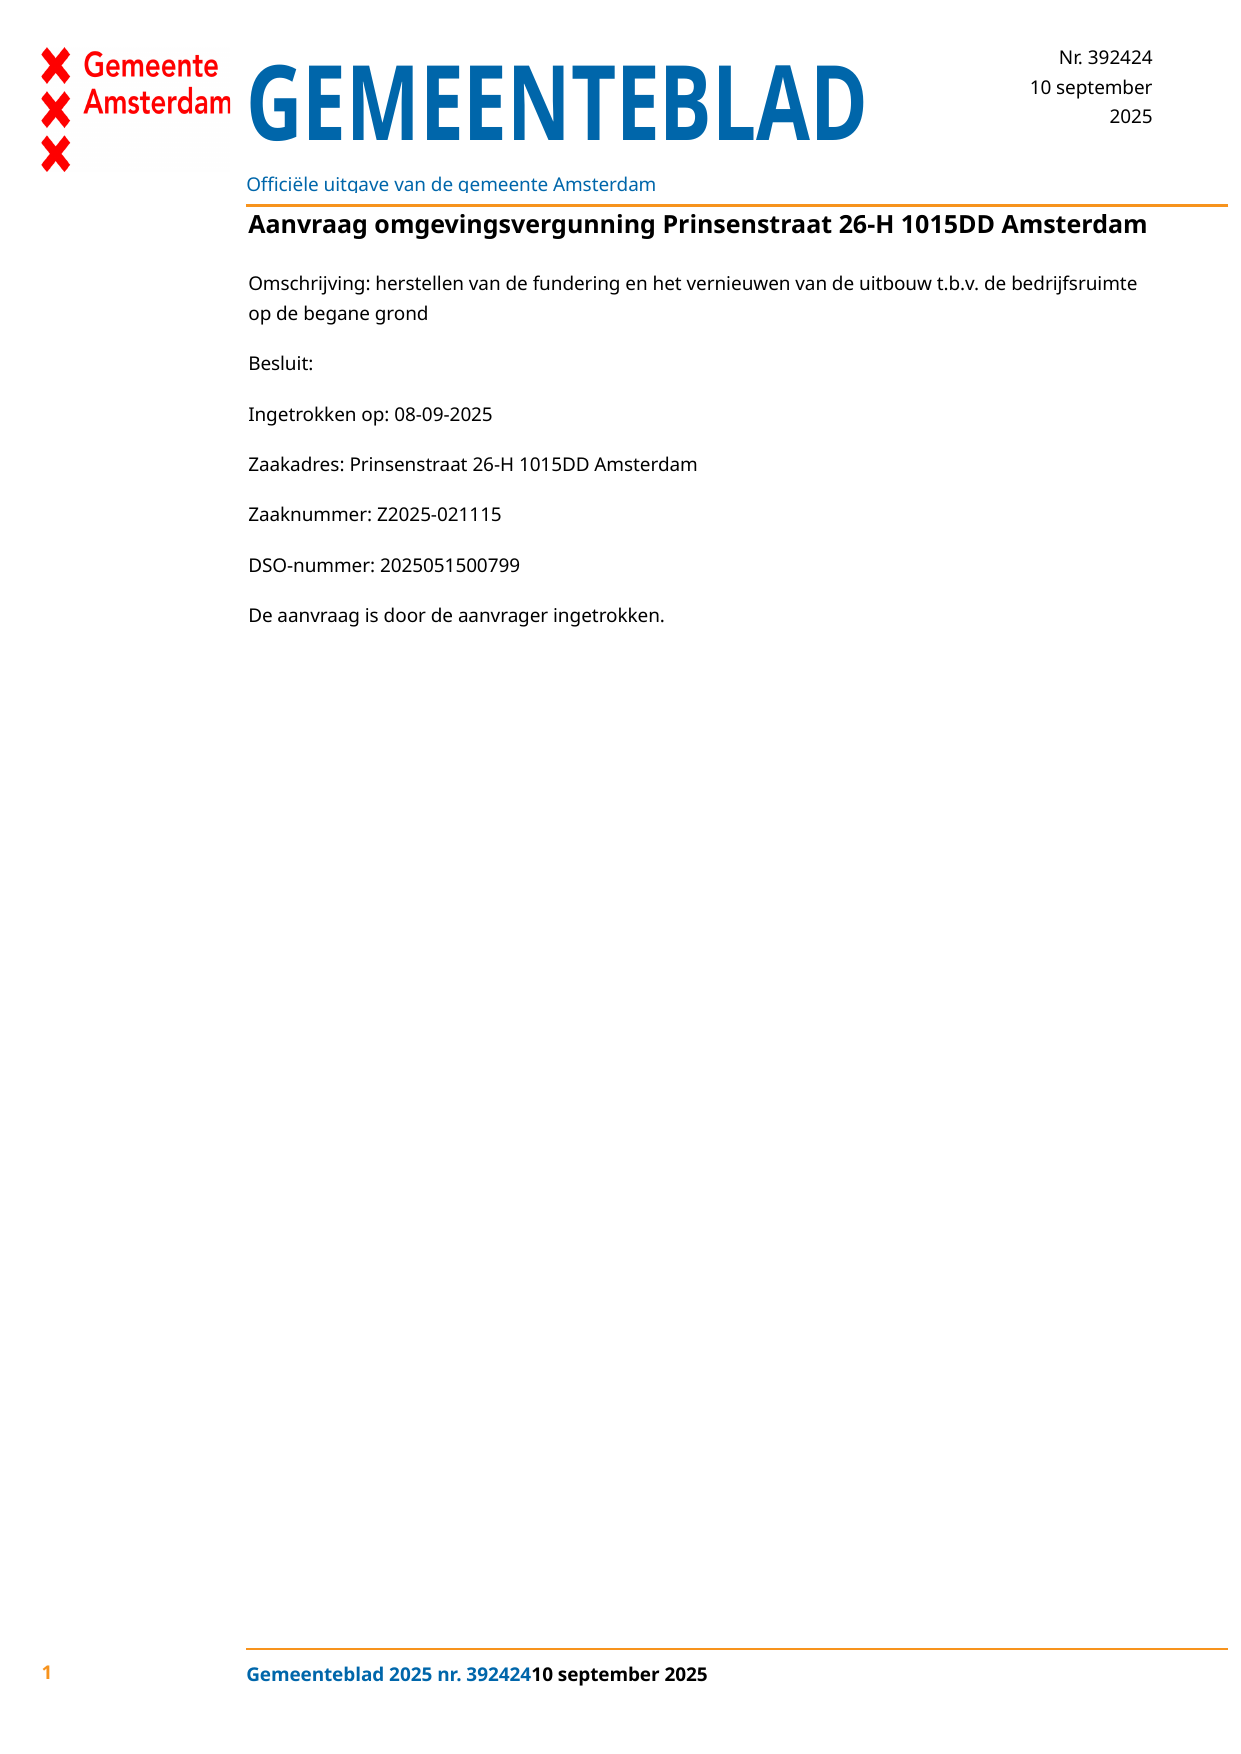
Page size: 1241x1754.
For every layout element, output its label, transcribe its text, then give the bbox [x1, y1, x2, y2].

text Omschrijving: herstellen van de fundering en het vernieuwen van de uitbouw t.b.v. de bedrijfsruimte op de begane grond [248, 270, 1152, 326]
text De aanvraag is door de aanvrager ingetrokken. [248, 602, 1152, 628]
text Besluit: [248, 350, 1152, 376]
text Zaaknummer: Z2025-021115 [248, 502, 1152, 527]
picture [41, 47, 231, 172]
text Ingetrokken op: 08-09-2025 [248, 401, 1152, 426]
text Zaakadres: Prinsenstraat 26-H 1015DD Amsterdam [248, 451, 1152, 477]
text Aanvraag omgevingsvergunning Prinsenstraat 26-H 1015DD Amsterdam [248, 207, 1152, 241]
text DSO-nummer: 2025051500799 [248, 552, 1152, 578]
